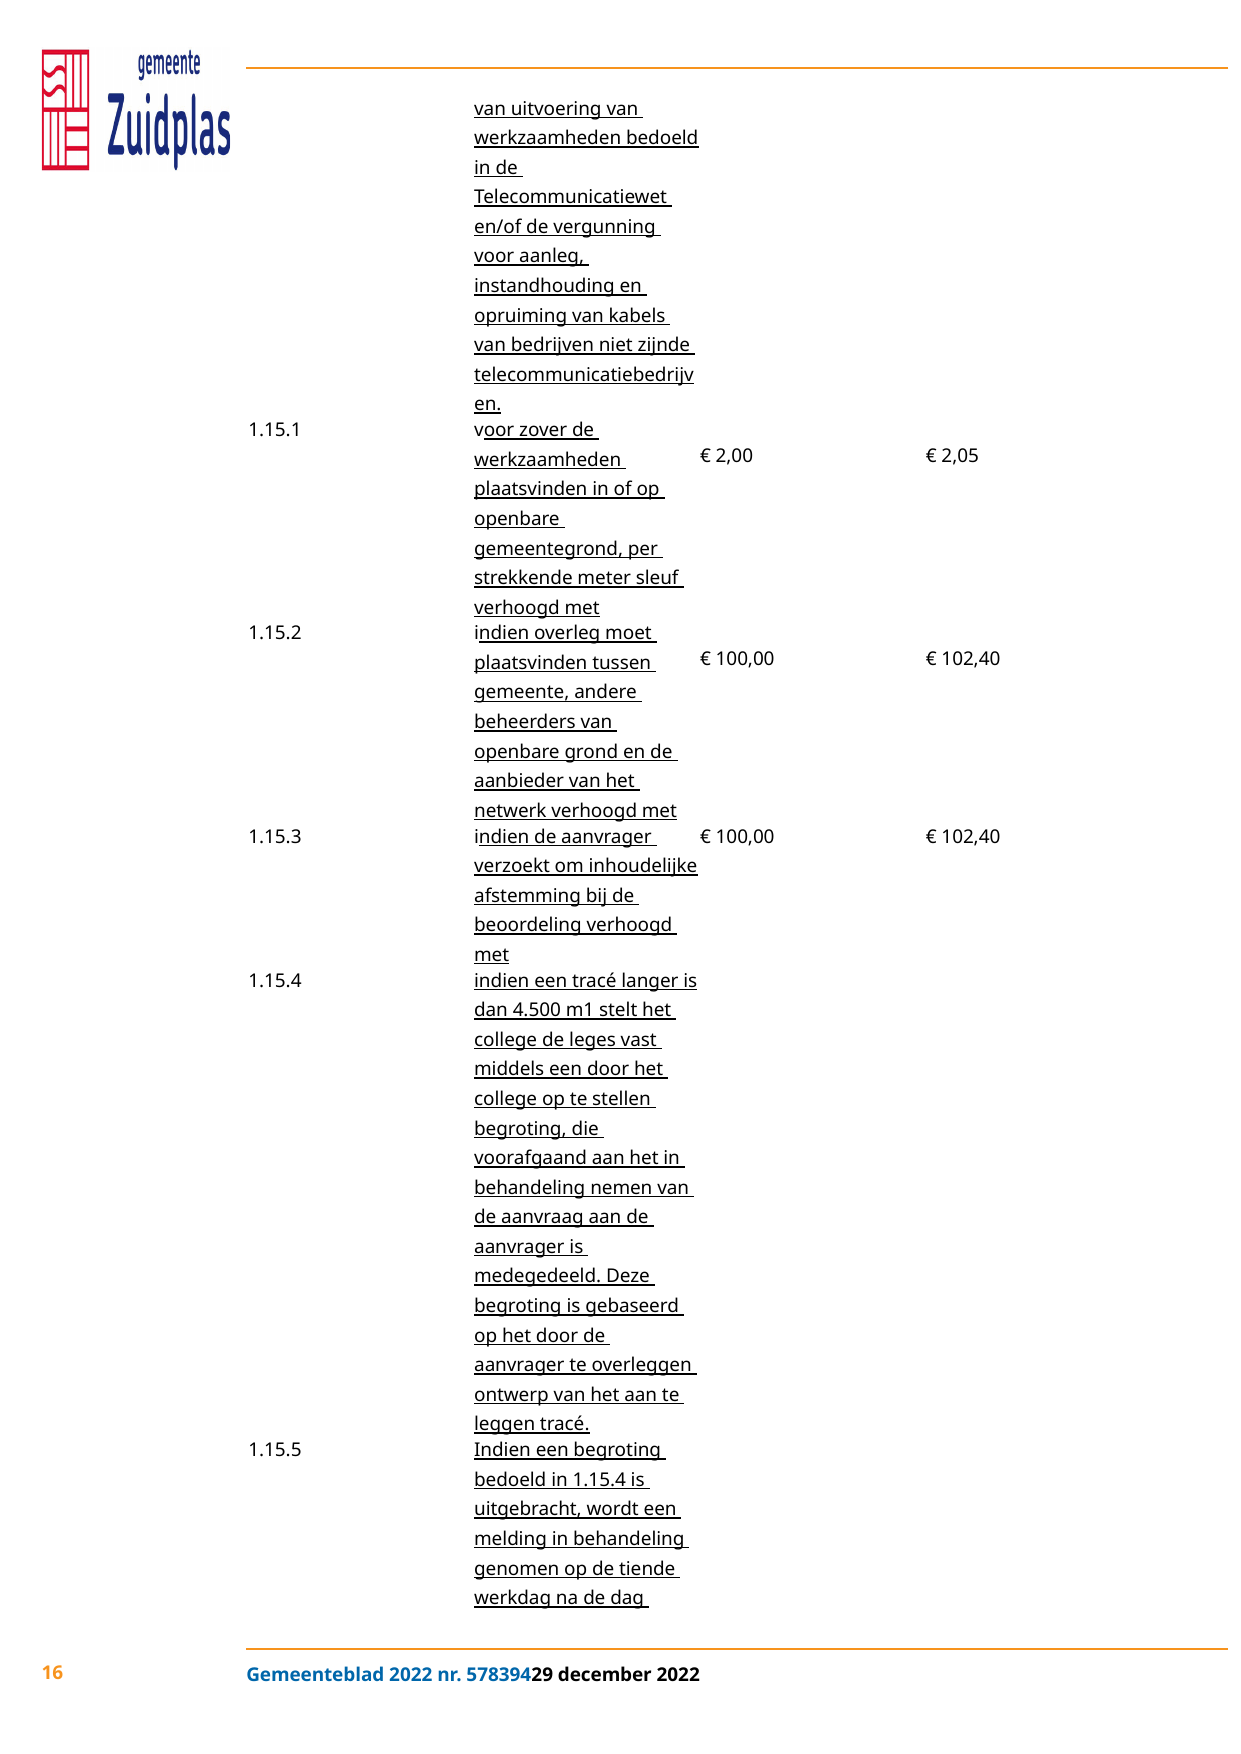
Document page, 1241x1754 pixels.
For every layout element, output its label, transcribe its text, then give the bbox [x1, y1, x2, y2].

table_cell van uitvoering van werkzaamheden bedoeld in de Telecommunicatiewet en/of de vergunning voor aanleg, instandhouding en opruiming van kabels van bedrijven niet zijnde telecommunicatiebedrijven. [474, 95, 700, 416]
table_cell [926, 993, 1152, 1018]
table_cell [926, 1436, 1152, 1610]
table_cell 1.15.4 [248, 967, 474, 1436]
table_cell € 100,00 [700, 645, 926, 823]
table_cell € 102,40 [926, 823, 1152, 967]
table_cell [926, 620, 1152, 645]
table_cell [926, 1018, 1152, 1436]
table_cell [700, 416, 926, 442]
picture [41, 47, 231, 172]
table_cell voor zover de werkzaamheden plaatsvinden in of op openbare gemeentegrond, per strekkende meter sleuf verhoogd met [474, 416, 700, 619]
table_cell [700, 967, 926, 1436]
table_cell € 2,00 [700, 442, 926, 619]
table_cell 1.15.2 [248, 620, 474, 823]
table_cell [926, 416, 1152, 442]
table_cell € 2,05 [926, 442, 1152, 619]
table_cell 1.15.5 [248, 1436, 474, 1610]
table_cell [248, 95, 474, 416]
table_cell [700, 95, 926, 416]
table_cell € 102,40 [926, 645, 1152, 823]
table_cell 1.15.1 [248, 416, 474, 619]
table_cell Indien een begroting bedoeld in 1.15.4 is uitgebracht, wordt een melding in behandeling genomen op de tiende werkdag na de dag [474, 1436, 700, 1610]
table_cell indien overleg moet plaatsvinden tussen gemeente, andere beheerders van openbare grond en de aanbieder van het netwerk verhoogd met [474, 620, 700, 823]
table_cell indien de aanvrager verzoekt om inhoudelijke afstemming bij de beoordeling verhoogd met [474, 823, 700, 967]
table_cell indien een tracé langer is dan 4.500 m1 stelt het college de leges vast middels een door het college op te stellen begroting, die voorafgaand aan het in behandeling nemen van de aanvraag aan de aanvrager is medegedeeld. Deze begroting is gebaseerd op het door de aanvrager te overleggen ontwerp van het aan te leggen tracé. [474, 967, 700, 1436]
table_cell 1.15.3 [248, 823, 474, 967]
table_cell € 100,00 [700, 823, 926, 967]
table_cell [700, 620, 926, 645]
table_cell [926, 95, 1152, 416]
table_cell [926, 967, 1152, 993]
table_cell [700, 1436, 926, 1610]
